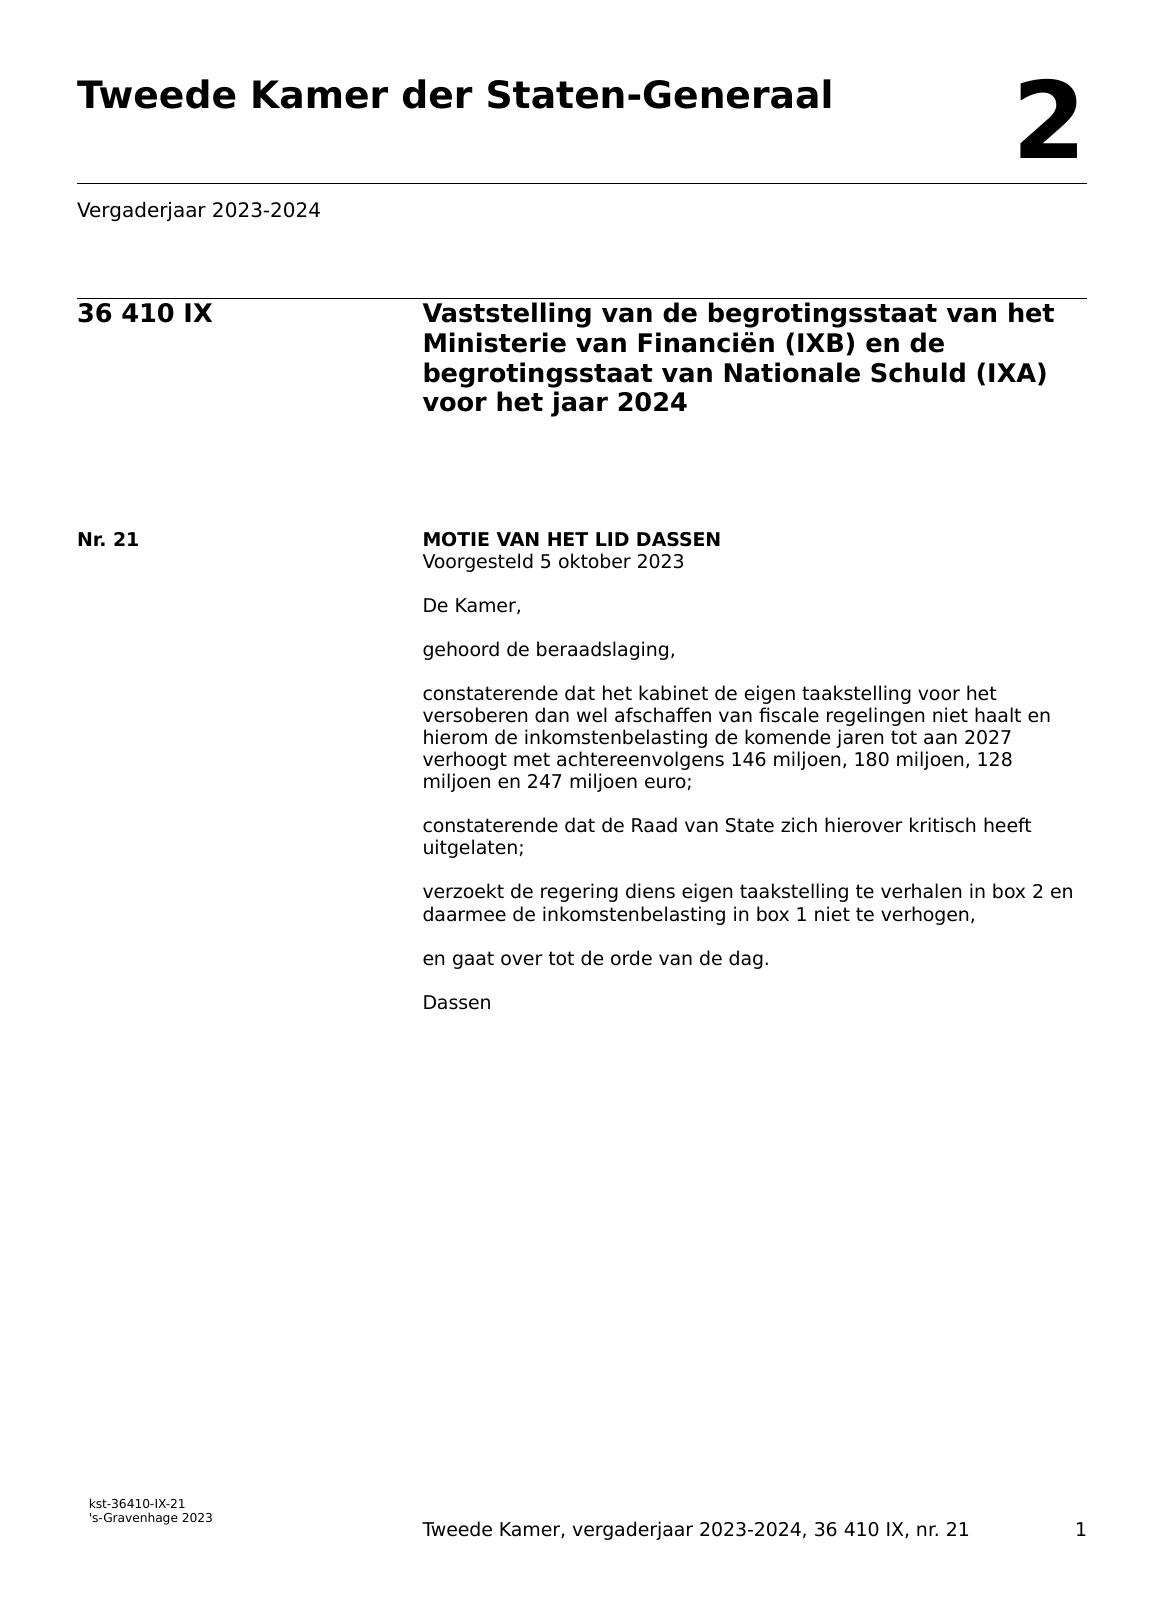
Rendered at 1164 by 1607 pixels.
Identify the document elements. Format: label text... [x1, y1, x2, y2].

subtitle 36 410 IX Vaststelling van de begrotingsstaat van het Ministerie van Financiën (IXB) en de begrotingsstaat van Nationale Schuld (IXA) voor het jaar 2024 [77, 299, 1087, 418]
text Dassen [422, 992, 1087, 1014]
text verzoekt de regering diens eigen taakstelling te verhalen in box 2 en daarmee de inkomstenbelasting in box 1 niet te verhogen, [422, 881, 1087, 925]
table_header Tweede Kamer der Staten-Generaal [77, 59, 886, 183]
text kst-36410-IX-21 [88, 1497, 323, 1511]
table_cell Vergaderjaar 2023-2024 [77, 184, 1087, 298]
text constaterende dat het kabinet de eigen taakstelling voor het versoberen dan wel afschaffen van fiscale regelingen niet haalt en hierom de inkomstenbelasting de komende jaren tot aan 2027 verhoogt met achtereenvolgens 146 miljoen, 180 miljoen, 128 miljoen en 247 miljoen euro; [422, 683, 1087, 793]
text 's-Gravenhage 2023 [88, 1511, 323, 1525]
text De Kamer, [422, 595, 1087, 617]
subtitle Nr. 21 MOTIE VAN HET LID DASSEN [77, 529, 1087, 551]
text constaterende dat de Raad van State zich hierover kritisch heeft uitgelaten; [422, 815, 1087, 859]
table_header 2 [886, 59, 1087, 183]
text Voorgesteld 5 oktober 2023 [422, 551, 1087, 573]
text gehoord de beraadslaging, [422, 639, 1087, 661]
text en gaat over tot de orde van de dag. [422, 948, 1087, 969]
